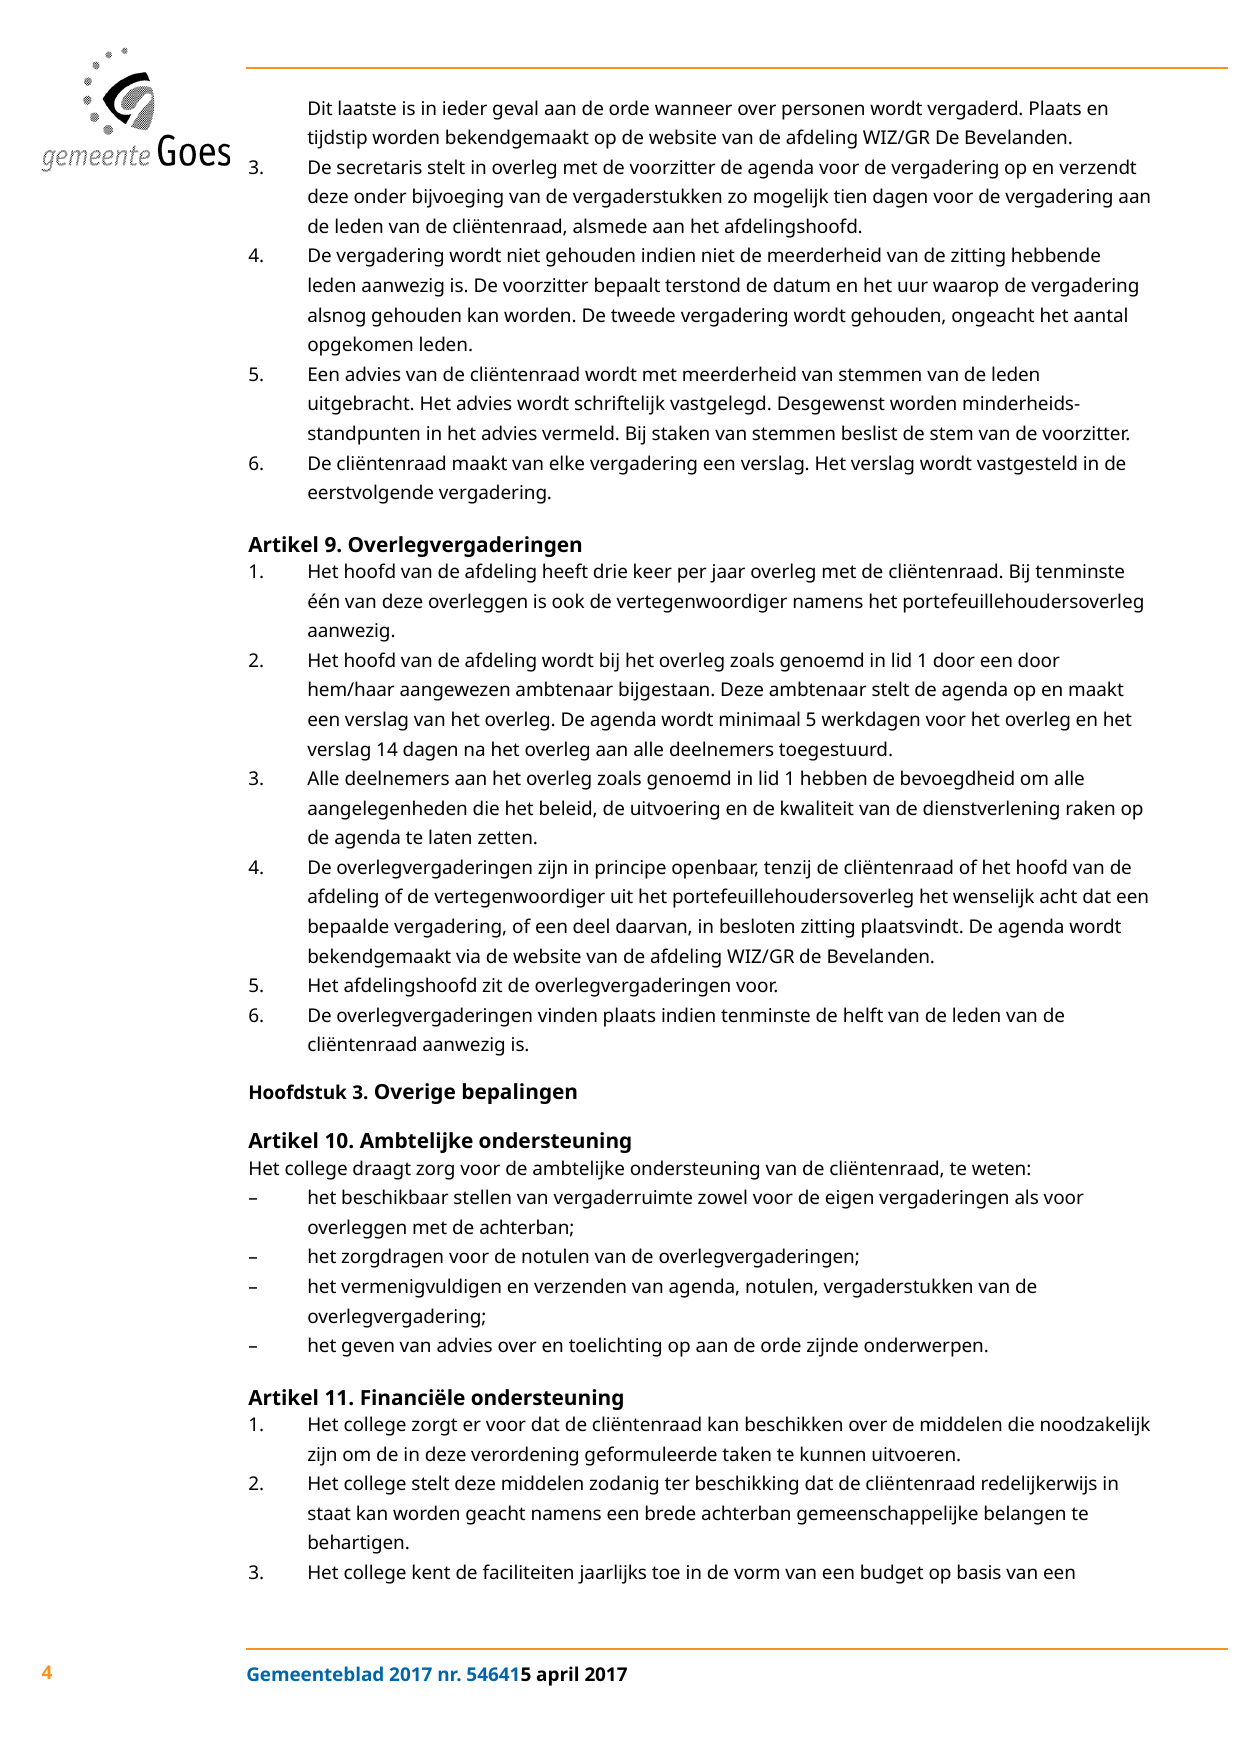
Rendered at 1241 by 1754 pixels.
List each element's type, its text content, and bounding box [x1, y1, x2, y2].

list het geven van advies over en toelichting op aan de orde zijnde onderwerpen. [248, 1332, 1152, 1358]
list Alle deelnemers aan het overleg zoals genoemd in lid 1 hebben de bevoegdheid om alle aangelegenheden die het beleid, de uitvoering en de kwaliteit van de dienstverlening raken op de agenda te laten zetten. [248, 765, 1152, 850]
text Artikel 10. Ambtelijke ondersteuning [248, 1126, 1152, 1155]
list De overlegvergaderingen zijn in principe openbaar, tenzij de cliëntenraad of het hoofd van de afdeling of de vertegenwoordiger uit het portefeuillehoudersoverleg het wenselijk acht dat een bepaalde vergadering, of een deel daarvan, in besloten zitting plaatsvindt. De agenda wordt bekendgemaakt via de website van de afdeling WIZ/GR de Bevelanden. [248, 854, 1152, 968]
list Het afdelingshoofd zit de overlegvergaderingen voor. [248, 972, 1152, 998]
list De cliëntenraad maakt van elke vergadering een verslag. Het verslag wordt vastgesteld in de eerstvolgende vergadering. [248, 450, 1152, 505]
list Het college kent de faciliteiten jaarlijks toe in de vorm van een budget op basis van een [248, 1559, 1152, 1585]
list De overlegvergaderingen vinden plaats indien tenminste de helft van de leden van de cliëntenraad aanwezig is. [248, 1002, 1152, 1057]
list De secretaris stelt in overleg met de voorzitter de agenda voor de vergadering op en verzendt deze onder bijvoeging van de vergaderstukken zo mogelijk tien dagen voor de vergadering aan de leden van de cliëntenraad, alsmede aan het afdelingshoofd. [248, 154, 1152, 239]
list het vermenigvuldigen en verzenden van agenda, notulen, vergaderstukken van de overlegvergadering; [248, 1273, 1152, 1328]
list Het hoofd van de afdeling heeft drie keer per jaar overleg met de cliëntenraad. Bij tenminste één van deze overleggen is ook de vertegenwoordiger namens het portefeuillehoudersoverleg aanwezig. [248, 558, 1152, 643]
list het zorgdragen voor de notulen van de overlegvergaderingen; [248, 1244, 1152, 1269]
text Artikel 11. Financiële ondersteuning [248, 1383, 1152, 1411]
list het beschikbaar stellen van vergaderruimte zowel voor de eigen vergaderingen als voor overleggen met de achterban; [248, 1184, 1152, 1240]
list Het college zorgt er voor dat de cliëntenraad kan beschikken over de middelen die noodzakelijk zijn om de in deze verordening geformuleerde taken te kunnen uitvoeren. [248, 1411, 1152, 1467]
list Dit laatste is in ieder geval aan de orde wanneer over personen wordt vergaderd. Plaats en tijdstip worden bekendgemaakt op de website van de afdeling WIZ/GR De Bevelanden. [248, 95, 1152, 150]
text Artikel 9. Overlegvergaderingen [248, 530, 1152, 558]
text Het college draagt zorg voor de ambtelijke ondersteuning van de cliëntenraad, te weten: [248, 1155, 1152, 1181]
text Hoofdstuk 3. Overige bepalingen [248, 1077, 1152, 1106]
list Het hoofd van de afdeling wordt bij het overleg zoals genoemd in lid 1 door een door hem/haar aangewezen ambtenaar bijgestaan. Deze ambtenaar stelt de agenda op en maakt een verslag van het overleg. De agenda wordt minimaal 5 werkdagen voor het overleg en het verslag 14 dagen na het overleg aan alle deelnemers toegestuurd. [248, 647, 1152, 761]
list Een advies van de cliëntenraad wordt met meerderheid van stemmen van de leden uitgebracht. Het advies wordt schriftelijk vastgelegd. Desgewenst worden minderheids-standpunten in het advies vermeld. Bij staken van stemmen beslist de stem van de voorzitter. [248, 361, 1152, 446]
list De vergadering wordt niet gehouden indien niet de meerderheid van de zitting hebbende leden aanwezig is. De voorzitter bepaalt terstond de datum en het uur waarop de vergadering alsnog gehouden kan worden. De tweede vergadering wordt gehouden, ongeacht het aantal opgekomen leden. [248, 243, 1152, 357]
list Het college stelt deze middelen zodanig ter beschikking dat de cliëntenraad redelijkerwijs in staat kan worden geacht namens een brede achterban gemeenschappelijke belangen te behartigen. [248, 1470, 1152, 1555]
picture [41, 47, 231, 172]
